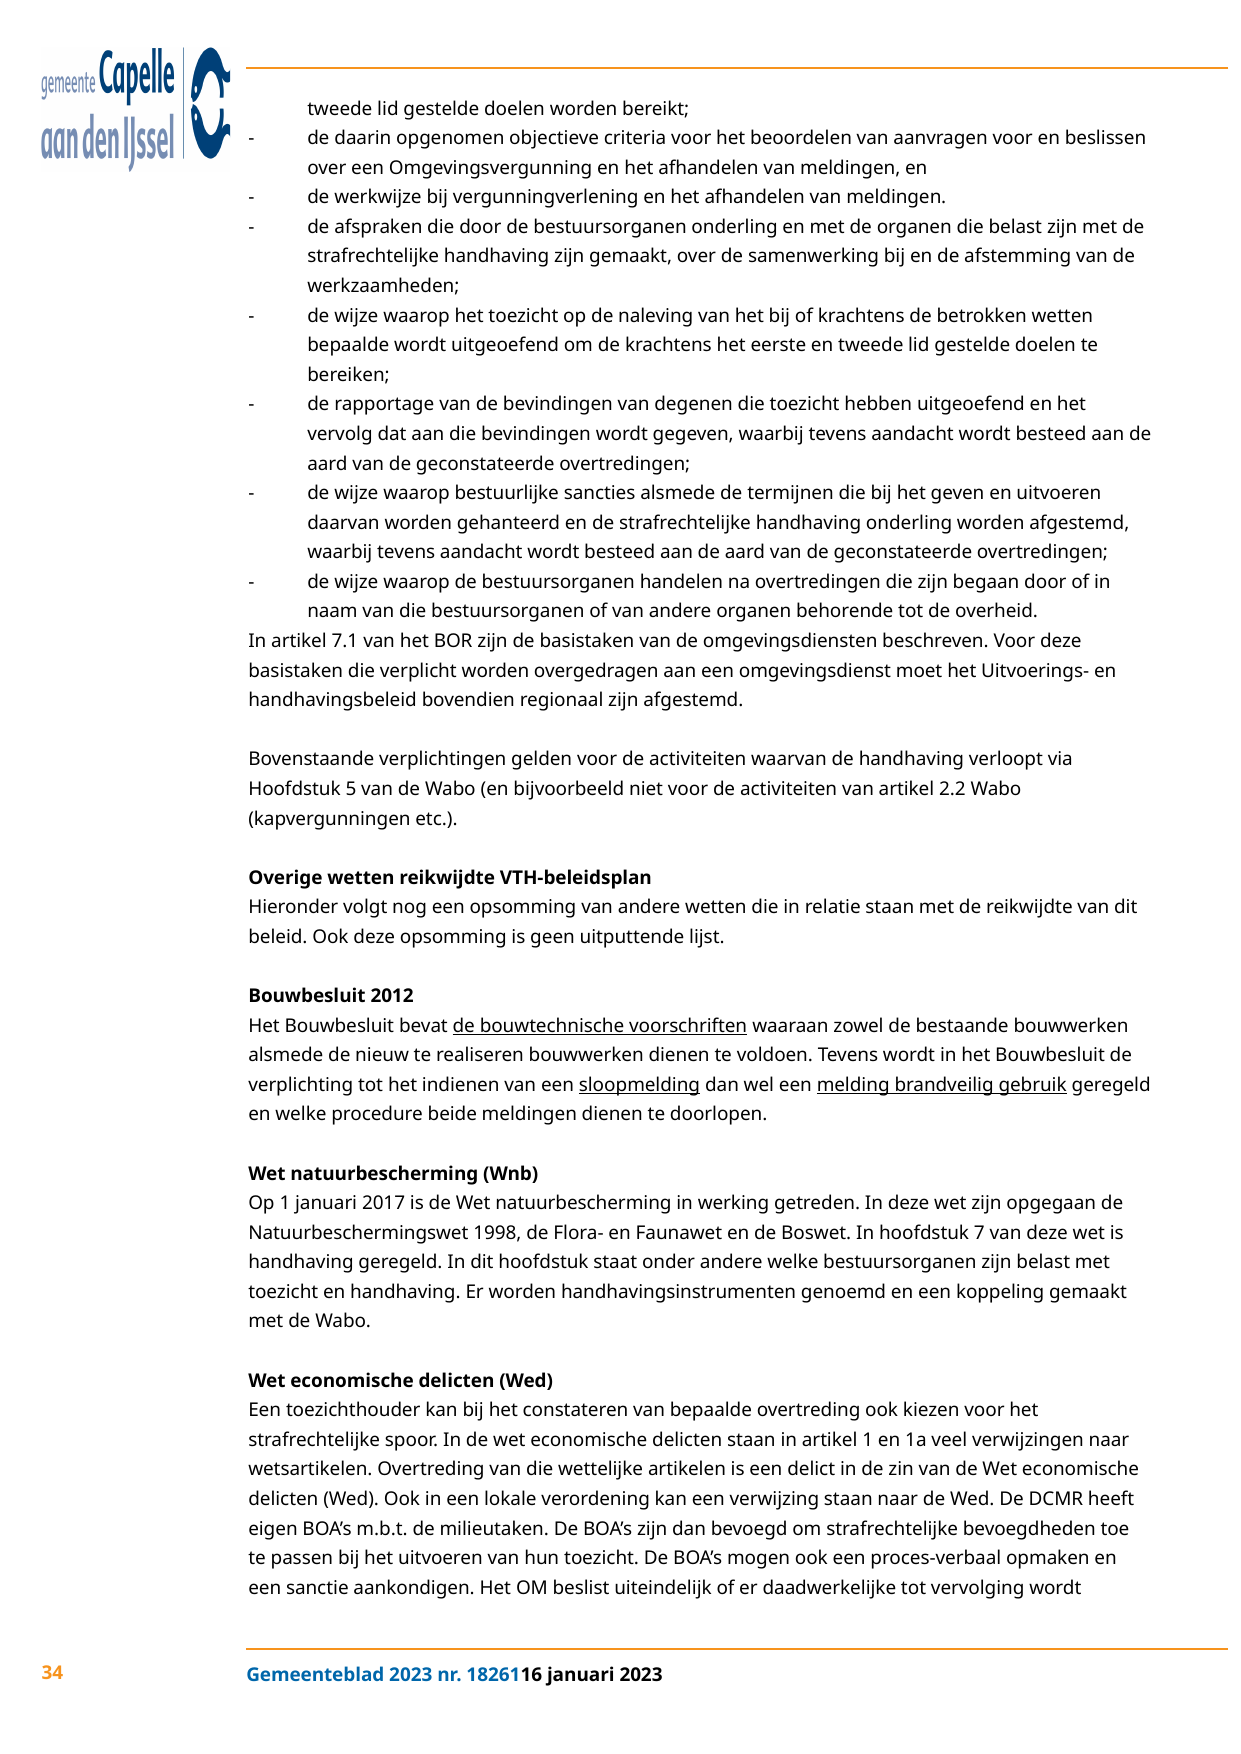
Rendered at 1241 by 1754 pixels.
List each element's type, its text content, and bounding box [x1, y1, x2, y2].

text Hieronder volgt nog een opsomming van andere wetten die in relatie staan met de reikwijdte van dit beleid. Ook deze opsomming is geen uitputtende lijst. [248, 893, 1152, 949]
list de afspraken die door de bestuursorganen onderling en met de organen die belast zijn met de strafrechtelijke handhaving zijn gemaakt, over de samenwerking bij en de afstemming van de werkzaamheden; [248, 213, 1152, 298]
text Bovenstaande verplichtingen gelden voor de activiteiten waarvan de handhaving verloopt via Hoofdstuk 5 van de Wabo (en bijvoorbeeld niet voor de activiteiten van artikel 2.2 Wabo (kapvergunningen etc.). [248, 746, 1152, 831]
list de daarin opgenomen objectieve criteria voor het beoordelen van aanvragen voor en beslissen over een Omgevingsvergunning en het afhandelen van meldingen, en [248, 124, 1152, 180]
text Een toezichthouder kan bij het constateren van bepaalde overtreding ook kiezen voor het strafrechtelijke spoor. In de wet economische delicten staan in artikel 1 en 1a veel verwijzingen naar wetsartikelen. Overtreding van die wettelijke artikelen is een delict in de zin van de Wet economische delicten (Wed). Ook in een lokale verordening kan een verwijzing staan naar de Wed. De DCMR heeft eigen BOA’s m.b.t. de milieutaken. De BOA’s zijn dan bevoegd om strafrechtelijke bevoegdheden toe te passen bij het uitvoeren van hun toezicht. De BOA’s mogen ook een proces-verbaal opmaken en een sanctie aankondigen. Het OM beslist uiteindelijk of er daadwerkelijke tot vervolging wordt [248, 1396, 1152, 1600]
list tweede lid gestelde doelen worden bereikt; [248, 95, 1152, 121]
picture [41, 47, 231, 172]
list de rapportage van de bevindingen van degenen die toezicht hebben uitgeoefend en het vervolg dat aan die bevindingen wordt gegeven, waarbij tevens aandacht wordt besteed aan de aard van de geconstateerde overtredingen; [248, 391, 1152, 476]
text Op 1 januari 2017 is de Wet natuurbescherming in werking getreden. In deze wet zijn opgegaan de Natuurbeschermingswet 1998, de Flora- en Faunawet en de Boswet. In hoofdstuk 7 van deze wet is handhaving geregeld. In dit hoofdstuk staat onder andere welke bestuursorganen zijn belast met toezicht en handhaving. Er worden handhavingsinstrumenten genoemd en een koppeling gemaakt met de Wabo. [248, 1189, 1152, 1333]
list de wijze waarop bestuurlijke sancties alsmede de termijnen die bij het geven en uitvoeren daarvan worden gehanteerd en de strafrechtelijke handhaving onderling worden afgestemd, waarbij tevens aandacht wordt besteed aan de aard van de geconstateerde overtredingen; [248, 479, 1152, 564]
list de werkwijze bij vergunningverlening en het afhandelen van meldingen. [248, 183, 1152, 209]
text Overige wetten reikwijdte VTH-beleidsplan [248, 864, 1152, 890]
list de wijze waarop het toezicht op de naleving van het bij of krachtens de betrokken wetten bepaalde wordt uitgeoefend om de krachtens het eerste en tweede lid gestelde doelen te bereiken; [248, 302, 1152, 387]
text Het Bouwbesluit bevat de bouwtechnische voorschriften waaraan zowel de bestaande bouwwerken alsmede de nieuw te realiseren bouwwerken dienen te voldoen. Tevens wordt in het Bouwbesluit de verplichting tot het indienen van een sloopmelding dan wel een melding brandveilig gebruik geregeld en welke procedure beide meldingen dienen te doorlopen. [248, 1012, 1152, 1126]
list de wijze waarop de bestuursorganen handelen na overtredingen die zijn begaan door of in naam van die bestuursorganen of van andere organen behorende tot de overheid. [248, 568, 1152, 623]
text Wet natuurbescherming (Wnb) [248, 1160, 1152, 1186]
text Bouwbesluit 2012 [248, 982, 1152, 1008]
text Wet economische delicten (Wed) [248, 1367, 1152, 1393]
text In artikel 7.1 van het BOR zijn de basistaken van de omgevingsdiensten beschreven. Voor deze basistaken die verplicht worden overgedragen aan een omgevingsdienst moet het Uitvoerings- en handhavingsbeleid bovendien regionaal zijn afgestemd. [248, 627, 1152, 712]
